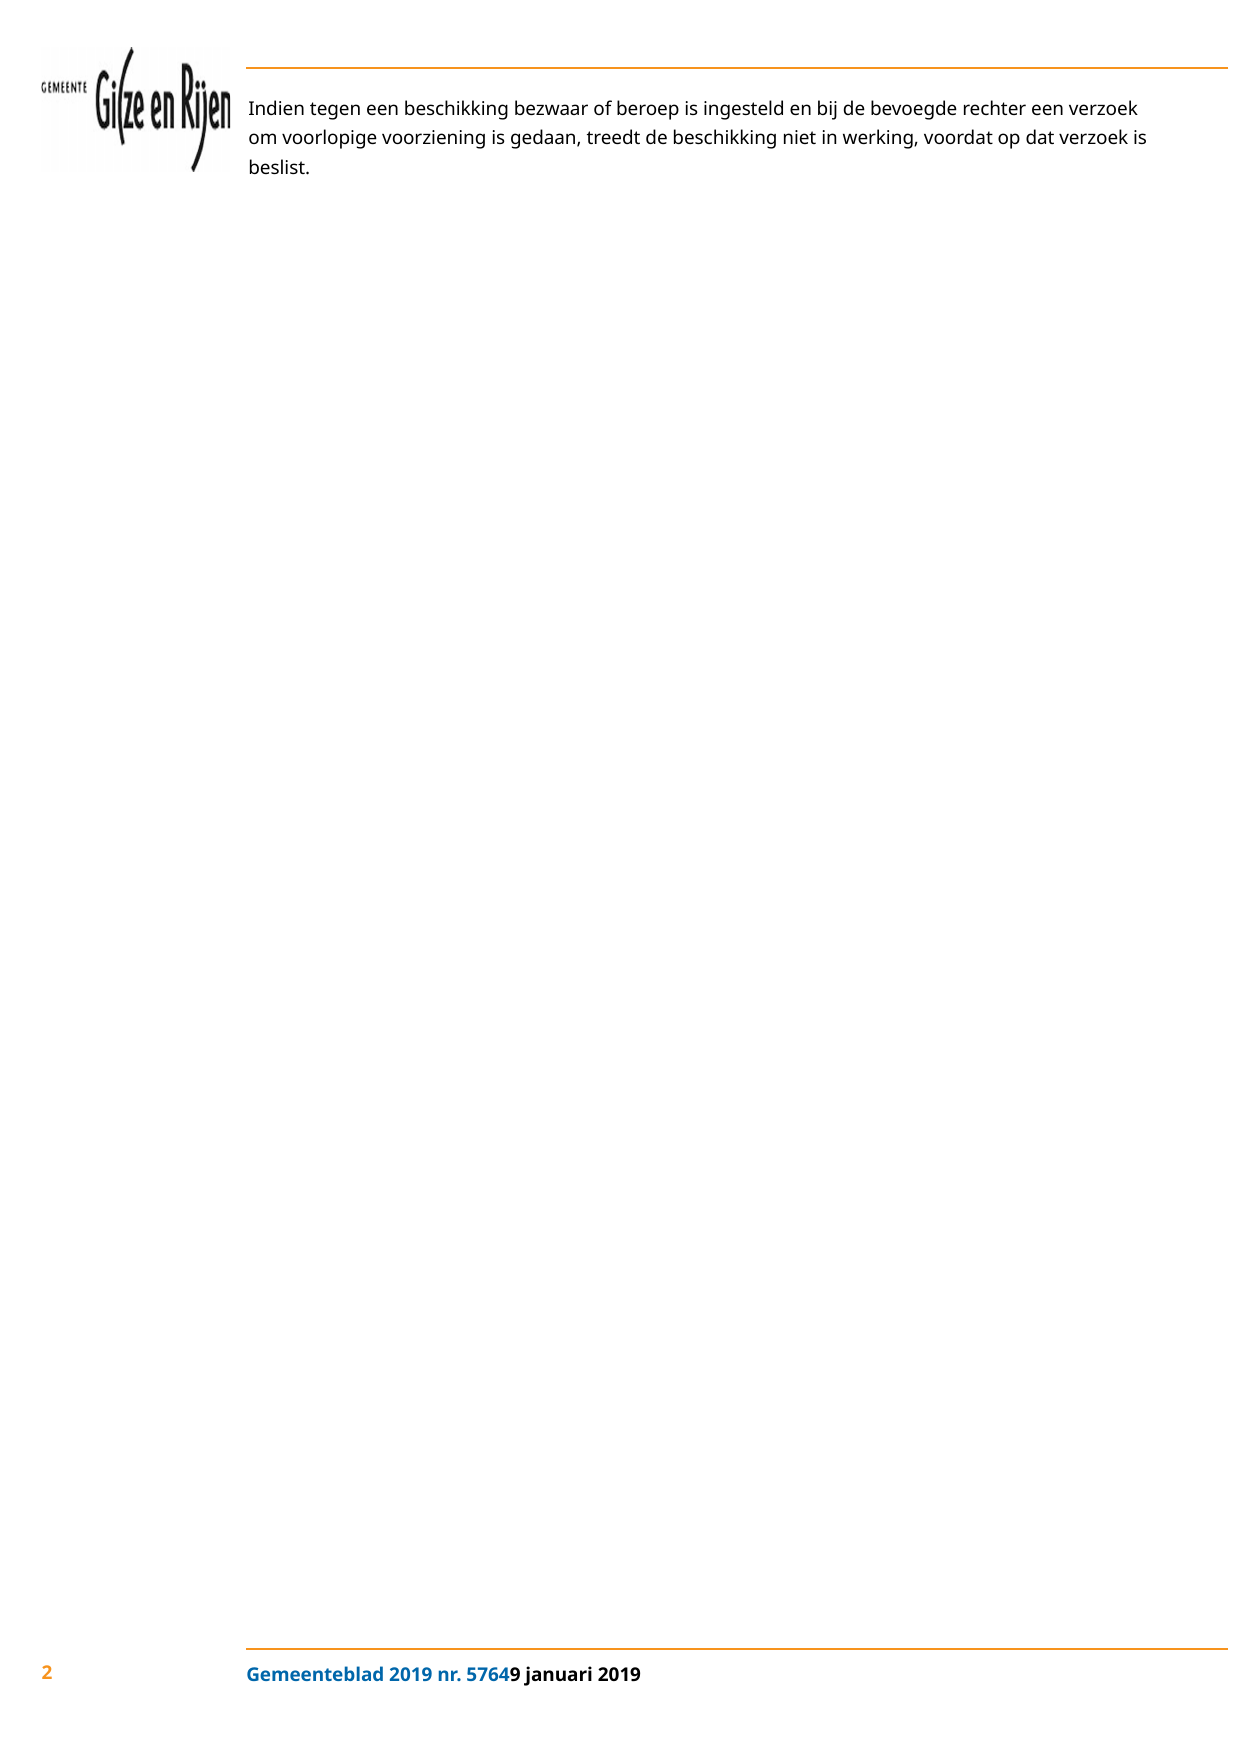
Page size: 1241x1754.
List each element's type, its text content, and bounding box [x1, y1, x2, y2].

text Indien tegen een beschikking bezwaar of beroep is ingesteld en bij de bevoegde rechter een verzoek om voorlopige voorziening is gedaan, treedt de beschikking niet in werking, voordat op dat verzoek is beslist. [248, 95, 1152, 180]
picture [41, 47, 231, 172]
